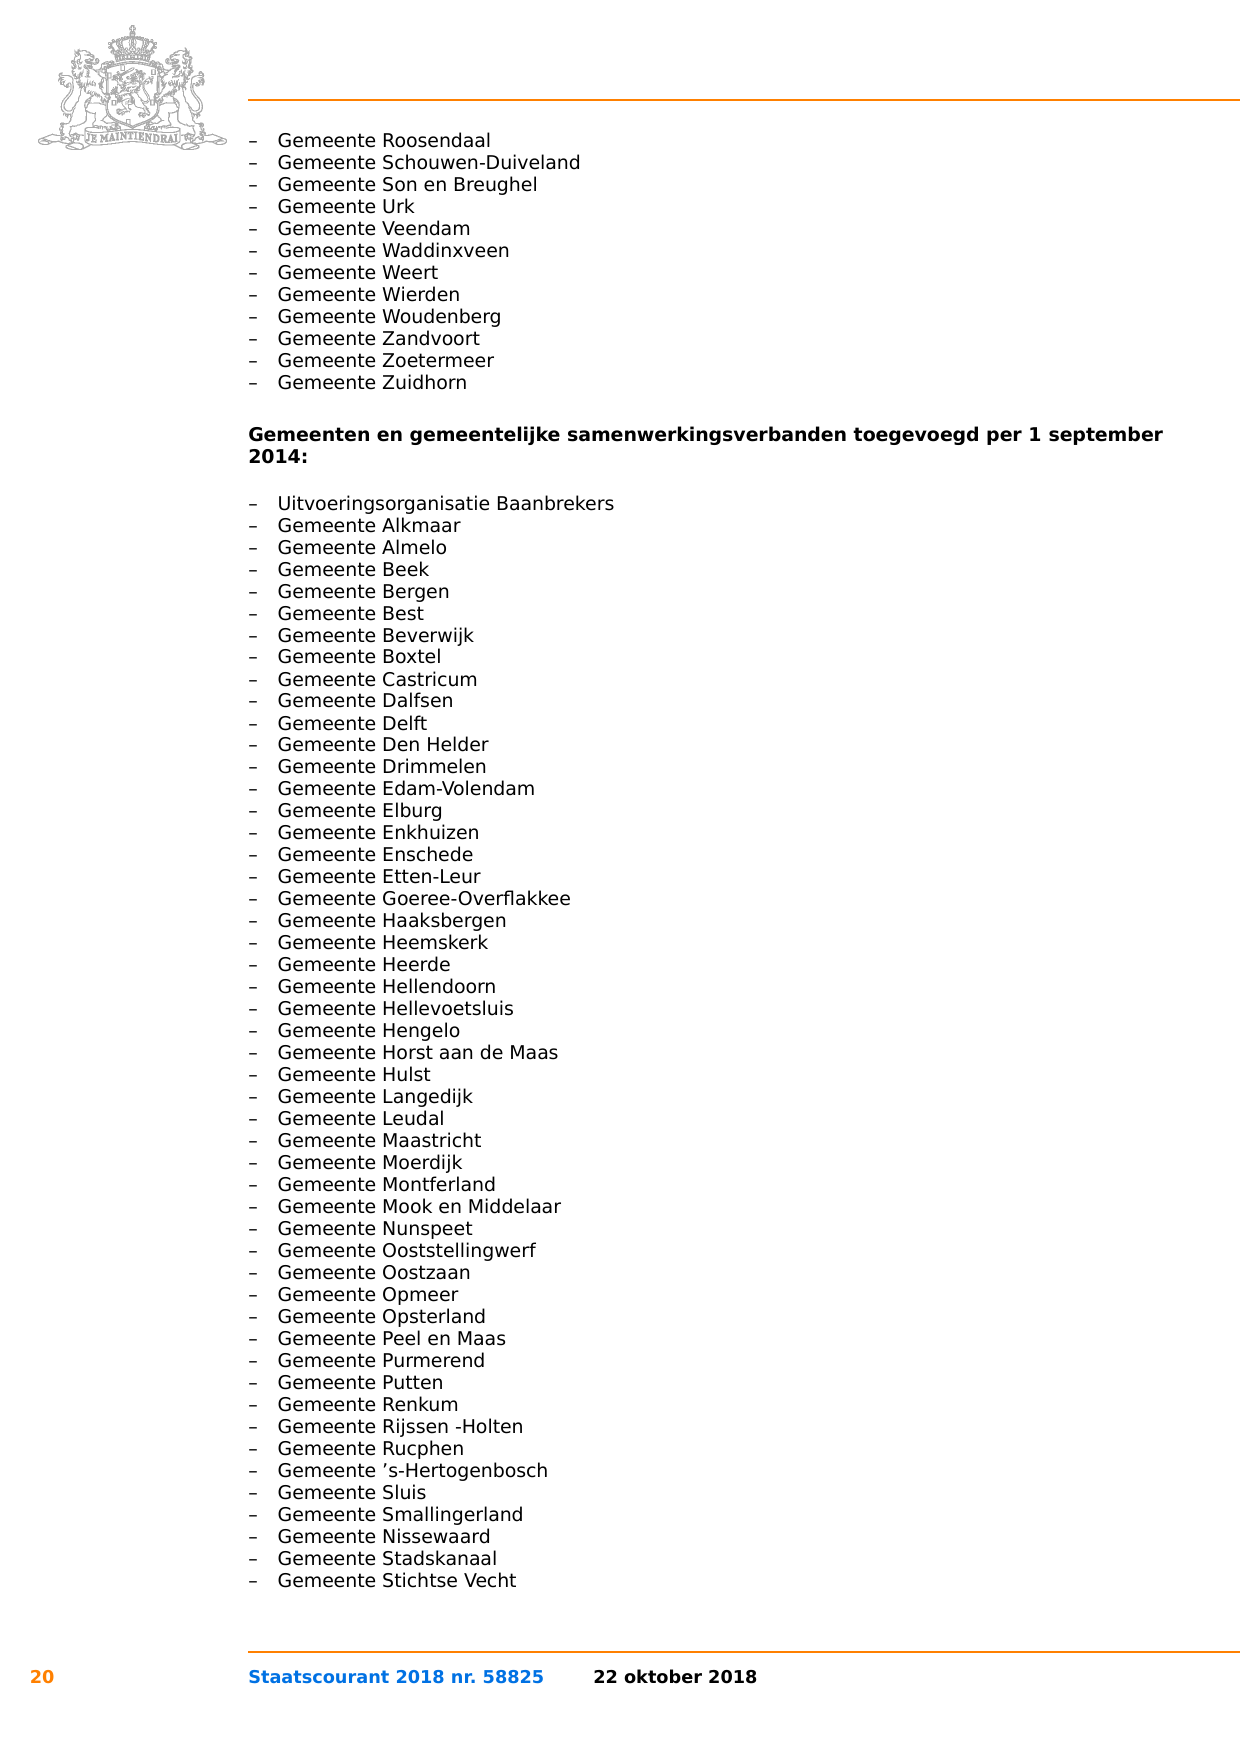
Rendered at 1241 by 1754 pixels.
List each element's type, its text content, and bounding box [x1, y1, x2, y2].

text – Gemeente Leudal [248, 1108, 1163, 1130]
text – Gemeente Etten-Leur [248, 866, 1163, 888]
text – Gemeente Elburg [248, 800, 1163, 822]
text – Gemeente Urk [248, 196, 1163, 218]
text – Uitvoeringsorganisatie Baanbrekers [248, 493, 1163, 514]
text – Gemeente Haaksbergen [248, 910, 1163, 932]
text – Gemeente Hengelo [248, 1020, 1163, 1042]
text – Gemeente Delft [248, 712, 1163, 734]
text – Gemeente Edam-Volendam [248, 778, 1163, 800]
text – Gemeente Waddinxveen [248, 240, 1163, 262]
text – Gemeente Bergen [248, 581, 1163, 602]
text – Gemeente Putten [248, 1372, 1163, 1394]
text – Gemeente Hellendoorn [248, 976, 1163, 998]
text – Gemeente Maastricht [248, 1130, 1163, 1152]
text – Gemeente Smallingerland [248, 1504, 1163, 1526]
text – Gemeente Mook en Middelaar [248, 1196, 1163, 1218]
text – Gemeente Peel en Maas [248, 1328, 1163, 1350]
text – Gemeente Enkhuizen [248, 822, 1163, 844]
text – Gemeente Dalfsen [248, 690, 1163, 712]
text – Gemeente Den Helder [248, 734, 1163, 756]
text – Gemeente Nunspeet [248, 1218, 1163, 1240]
text – Gemeente Langedijk [248, 1086, 1163, 1108]
text – Gemeente ’s-Hertogenbosch [248, 1460, 1163, 1482]
text – Gemeente Drimmelen [248, 756, 1163, 778]
text – Gemeente Rijssen -Holten [248, 1416, 1163, 1438]
text – Gemeente Moerdijk [248, 1152, 1163, 1174]
text – Gemeente Goeree-Overflakkee [248, 888, 1163, 910]
text – Gemeente Zoetermeer [248, 350, 1163, 372]
text – Gemeente Rucphen [248, 1438, 1163, 1460]
text – Gemeente Opmeer [248, 1284, 1163, 1306]
text – Gemeente Alkmaar [248, 514, 1163, 537]
text – Gemeente Beverwijk [248, 624, 1163, 646]
text – Gemeente Nissewaard [248, 1526, 1163, 1548]
text – Gemeente Son en Breughel [248, 174, 1163, 196]
text – Gemeente Opsterland [248, 1306, 1163, 1328]
text – Gemeente Boxtel [248, 646, 1163, 668]
text – Gemeente Montferland [248, 1174, 1163, 1196]
text – Gemeente Zuidhorn [248, 372, 1163, 394]
text – Gemeente Weert [248, 262, 1163, 284]
text – Gemeente Ooststellingwerf [248, 1240, 1163, 1262]
text – Gemeente Heemskerk [248, 932, 1163, 954]
text – Gemeente Best [248, 602, 1163, 624]
text – Gemeente Renkum [248, 1394, 1163, 1416]
text – Gemeente Wierden [248, 284, 1163, 306]
text – Gemeente Oostzaan [248, 1262, 1163, 1284]
text – Gemeente Woudenberg [248, 306, 1163, 328]
text – Gemeente Stichtse Vecht [248, 1569, 1163, 1592]
text – Gemeente Almelo [248, 537, 1163, 558]
text – Gemeente Schouwen-Duiveland [248, 152, 1163, 174]
text – Gemeente Stadskanaal [248, 1548, 1163, 1569]
text – Gemeente Hellevoetsluis [248, 998, 1163, 1020]
text – Gemeente Heerde [248, 954, 1163, 976]
text – Gemeente Sluis [248, 1482, 1163, 1504]
text – Gemeente Purmerend [248, 1350, 1163, 1372]
picture [38, 25, 227, 150]
text – Gemeente Veendam [248, 218, 1163, 240]
text – Gemeente Beek [248, 558, 1163, 581]
subtitle Gemeenten en gemeentelijke samenwerkingsverbanden toegevoegd per 1 september 2014: [248, 424, 1163, 468]
text – Gemeente Hulst [248, 1064, 1163, 1086]
text – Gemeente Enschede [248, 844, 1163, 866]
text – Gemeente Roosendaal [248, 130, 1163, 152]
text – Gemeente Zandvoort [248, 328, 1163, 350]
text – Gemeente Horst aan de Maas [248, 1042, 1163, 1064]
text – Gemeente Castricum [248, 668, 1163, 690]
